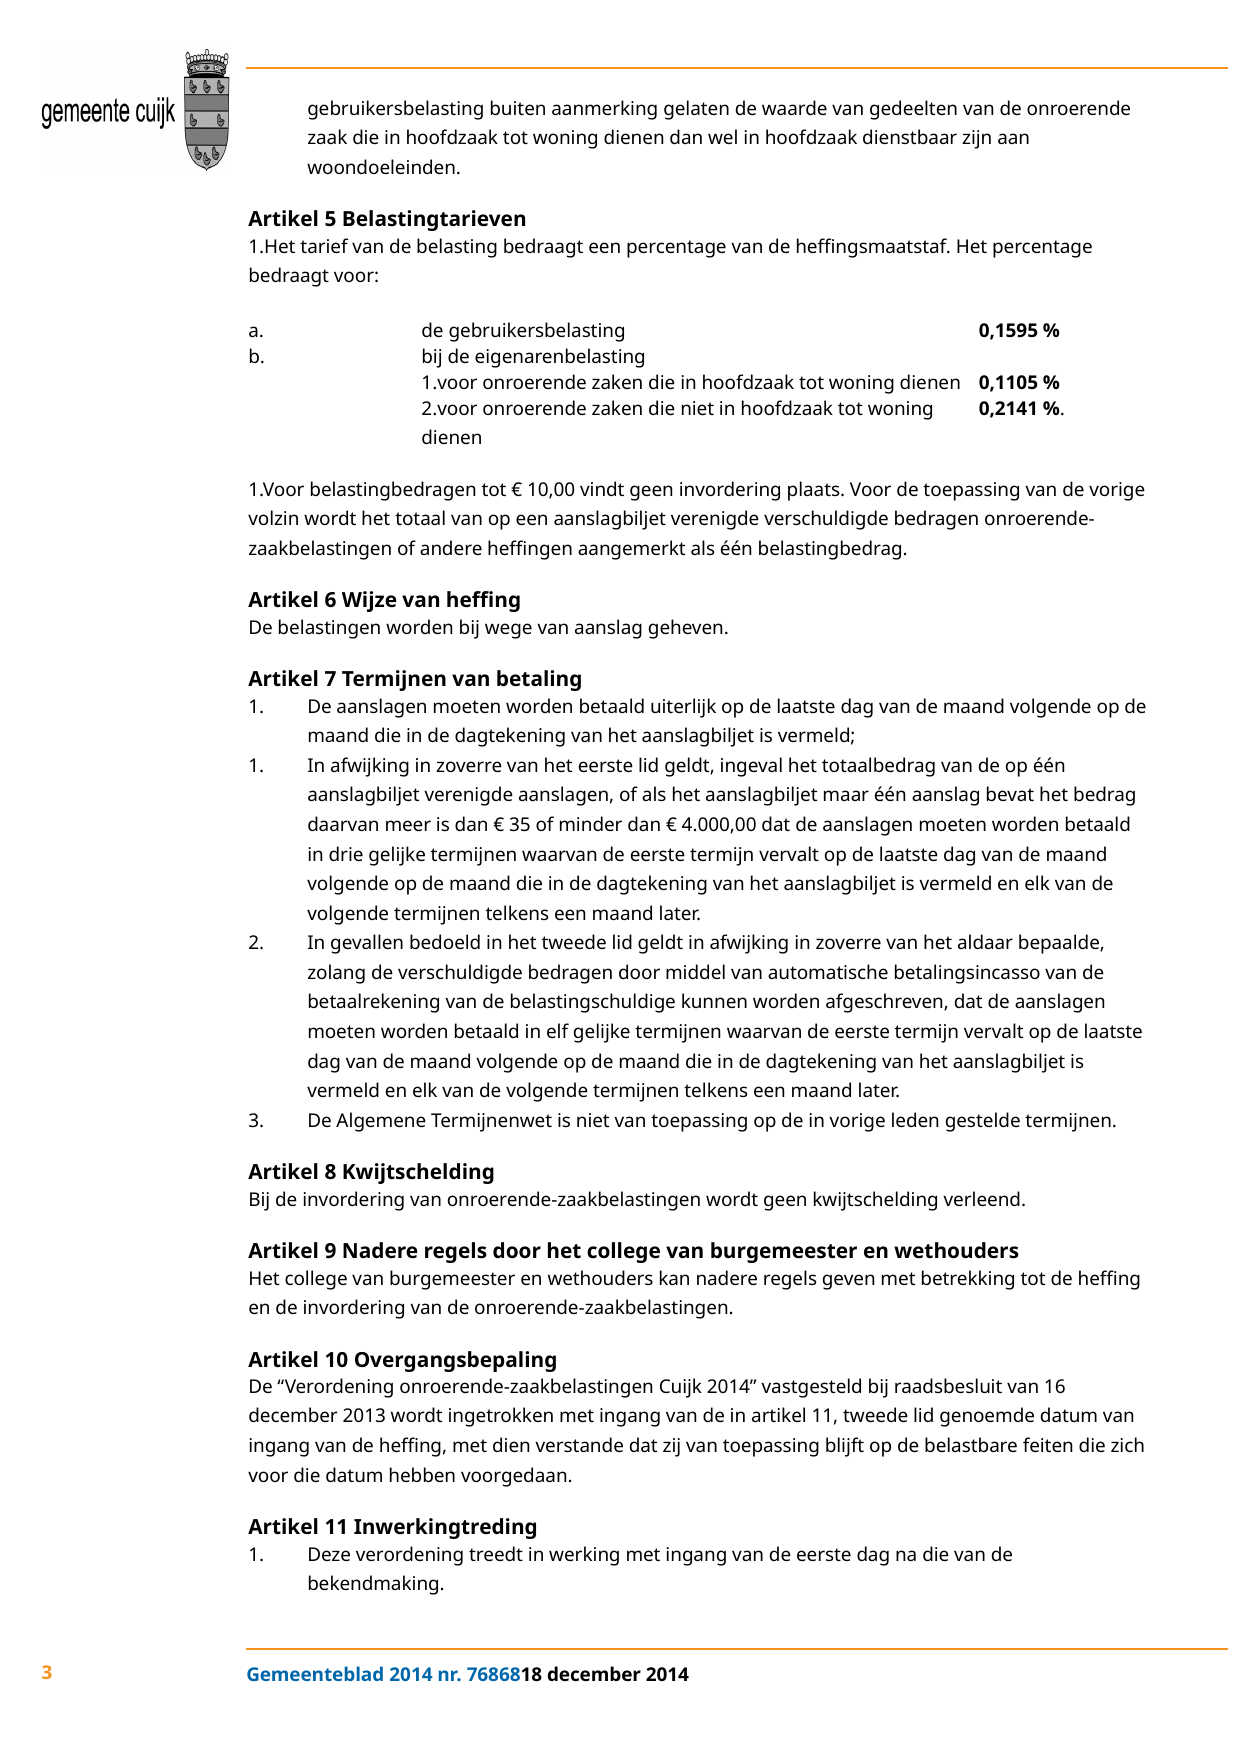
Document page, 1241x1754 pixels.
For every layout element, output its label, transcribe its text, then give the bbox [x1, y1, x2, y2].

table_header 0,1595 % [979, 318, 1152, 343]
table_cell b. [248, 344, 421, 369]
table_cell [248, 395, 421, 450]
table_cell [979, 344, 1152, 369]
table_header de gebruikersbelasting [421, 318, 978, 343]
text 1.Het tarief van de belasting bedraagt een percentage van de heffingsmaatstaf. Het percentage [248, 233, 1152, 258]
list In afwijking in zoverre van het eerste lid geldt, ingeval het totaalbedrag van de op één aanslagbiljet verenigde aanslagen, of als het aanslagbiljet maar één aanslag bevat het bedrag daarvan meer is dan € 35 of minder dan € 4.000,00 dat de aanslagen moeten worden betaald in drie gelijke termijnen waarvan de eerste termijn vervalt op de laatste dag van de maand volgende op de maand die in de dagtekening van het aanslagbiljet is vermeld en elk van de volgende termijnen telkens een maand later. [248, 752, 1152, 926]
table_cell [248, 369, 421, 395]
text Artikel 9 Nadere regels door het college van burgemeester en wethouders [248, 1236, 1152, 1265]
table_cell 0,2141 %. [979, 395, 1152, 450]
table_header a. [248, 318, 421, 343]
list In gevallen bedoeld in het tweede lid geldt in afwijking in zoverre van het aldaar bepaalde, zolang de verschuldigde bedragen door middel van automatische betalingsincasso van de betaalrekening van de belastingschuldige kunnen worden afgeschreven, dat de aanslagen moeten worden betaald in elf gelijke termijnen waarvan de eerste termijn vervalt op de laatste dag van de maand volgende op de maand die in de dagtekening van het aanslagbiljet is vermeld en elk van de volgende termijnen telkens een maand later. [248, 929, 1152, 1103]
text Artikel 10 Overgangsbepaling [248, 1345, 1152, 1373]
picture [41, 47, 231, 172]
table_cell bij de eigenarenbelasting [421, 344, 978, 369]
text Artikel 8 Kwijtschelding [248, 1157, 1152, 1186]
text bedraagt voor: [248, 262, 1152, 288]
table_cell 0,1105 % [979, 369, 1152, 395]
list De aanslagen moeten worden betaald uiterlijk op de laatste dag van de maand volgende op de maand die in de dagtekening van het aanslagbiljet is vermeld; [248, 693, 1152, 748]
table_cell 1.voor onroerende zaken die in hoofdzaak tot woning dienen [421, 369, 978, 395]
text De belastingen worden bij wege van aanslag geheven. [248, 614, 1152, 640]
table_cell 2.voor onroerende zaken die niet in hoofdzaak tot woning dienen [421, 395, 978, 450]
text Bij de invordering van onroerende-zaakbelastingen wordt geen kwijtschelding verleend. [248, 1186, 1152, 1212]
text Artikel 6 Wijze van heffing [248, 586, 1152, 614]
list De Algemene Termijnenwet is niet van toepassing op de in vorige leden gestelde termijnen. [248, 1107, 1152, 1133]
text Artikel 11 Inwerkingtreding [248, 1512, 1152, 1541]
list gebruikersbelasting buiten aanmerking gelaten de waarde van gedeelten van de onroerende zaak die in hoofdzaak tot woning dienen dan wel in hoofdzaak dienstbaar zijn aan woondoeleinden. [248, 95, 1152, 180]
text Artikel 7 Termijnen van betaling [248, 664, 1152, 693]
text De “Verordening onroerende-zaakbelastingen Cuijk 2014” vastgesteld bij raadsbesluit van 16 december 2013 wordt ingetrokken met ingang van de in artikel 11, tweede lid genoemde datum van ingang van de heffing, met dien verstande dat zij van toepassing blijft op de belastbare feiten die zich voor die datum hebben voorgedaan. [248, 1373, 1152, 1488]
text 1.Voor belastingbedragen tot € 10,00 vindt geen invordering plaats. Voor de toepassing van de vorige volzin wordt het totaal van op een aanslagbiljet verenigde verschuldigde bedragen onroerende-zaakbelastingen of andere heffingen aangemerkt als één belastingbedrag. [248, 476, 1152, 561]
text Het college van burgemeester en wethouders kan nadere regels geven met betrekking tot de heffing en de invordering van de onroerende-zaakbelastingen. [248, 1265, 1152, 1320]
list Deze verordening treedt in werking met ingang van de eerste dag na die van de bekendmaking. [248, 1541, 1152, 1596]
text Artikel 5 Belastingtarieven [248, 204, 1152, 233]
